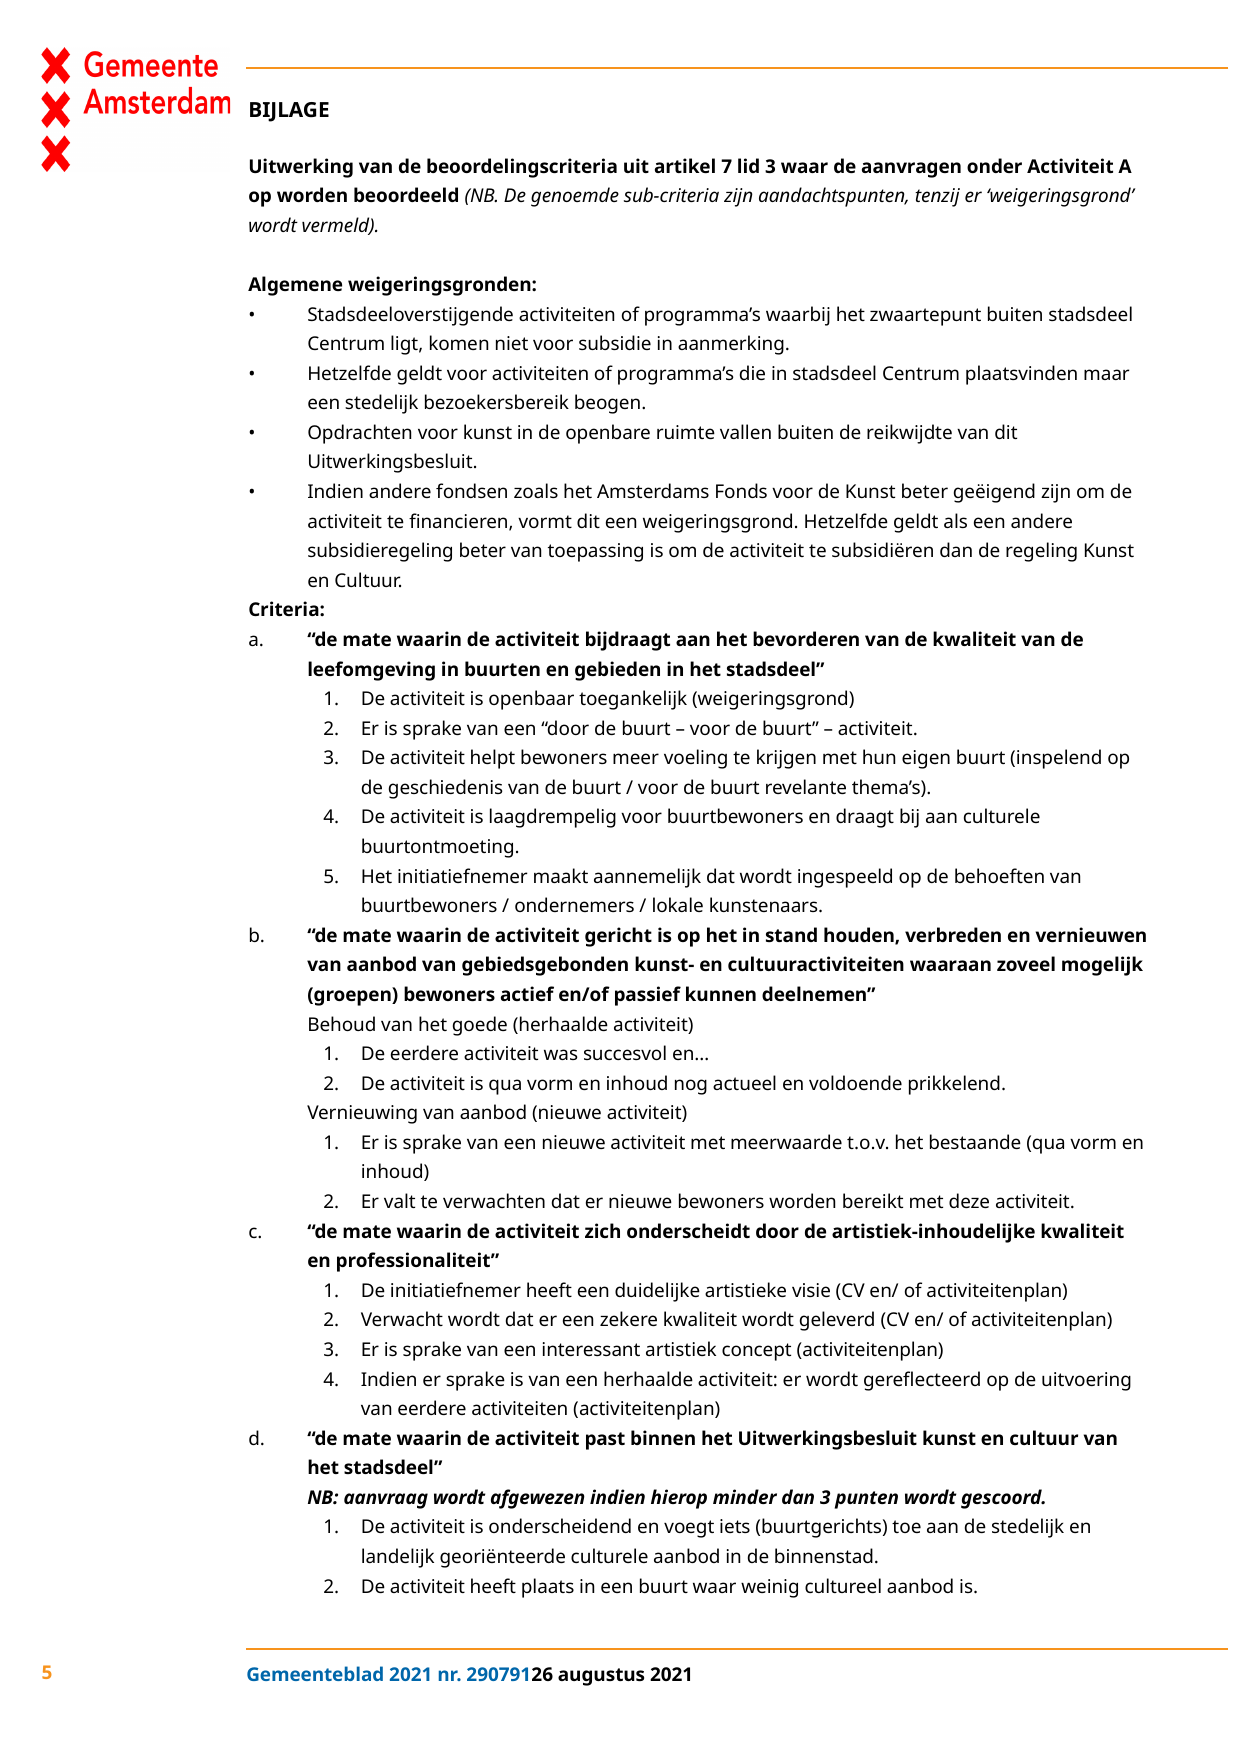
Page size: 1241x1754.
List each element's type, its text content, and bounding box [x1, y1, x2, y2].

list Hetzelfde geldt voor activiteiten of programma’s die in stadsdeel Centrum plaatsvinden maar een stedelijk bezoekersbereik beogen. [248, 360, 1152, 415]
list Er is sprake van een nieuwe activiteit met meerwaarde t.o.v. het bestaande (qua vorm en inhoud) [323, 1129, 1152, 1184]
list “de mate waarin de activiteit gericht is op het in stand houden, verbreden en vernieuwen van aanbod van gebiedsgebonden kunst- en cultuuractiviteiten waaraan zoveel mogelijk (groepen) bewoners actief en/of passief kunnen deelnemen” [248, 922, 1152, 1007]
list De activiteit is laagdrempelig voor buurtbewoners en draagt bij aan culturele buurtontmoeting. [323, 804, 1152, 859]
list “de mate waarin de activiteit zich onderscheidt door de artistiek-inhoudelijke kwaliteit en professionaliteit” [248, 1218, 1152, 1273]
picture [41, 47, 231, 172]
list Verwacht wordt dat er een zekere kwaliteit wordt geleverd (CV en/ of activiteitenplan) [323, 1307, 1152, 1332]
list Vernieuwing van aanbod (nieuwe activiteit) [248, 1099, 1152, 1125]
list De activiteit is qua vorm en inhoud nog actueel en voldoende prikkelend. [323, 1070, 1152, 1096]
list De activiteit helpt bewoners meer voeling te krijgen met hun eigen buurt (inspelend op de geschiedenis van de buurt / voor de buurt revelante thema’s). [323, 744, 1152, 800]
text Algemene weigeringsgronden: [248, 271, 1152, 297]
list Indien er sprake is van een herhaalde activiteit: er wordt gereflecteerd op de uitvoering van eerdere activiteiten (activiteitenplan) [323, 1366, 1152, 1421]
list De initiatiefnemer heeft een duidelijke artistieke visie (CV en/ of activiteitenplan) [323, 1277, 1152, 1303]
text BIJLAGE [248, 95, 1152, 123]
list De eerdere activiteit was succesvol en… [323, 1040, 1152, 1066]
list “de mate waarin de activiteit bijdraagt aan het bevorderen van de kwaliteit van de leefomgeving in buurten en gebieden in het stadsdeel” [248, 626, 1152, 682]
list Opdrachten voor kunst in de openbare ruimte vallen buiten de reikwijdte van dit Uitwerkingsbesluit. [248, 419, 1152, 474]
list Er is sprake van een interessant artistiek concept (activiteitenplan) [323, 1336, 1152, 1362]
list De activiteit is openbaar toegankelijk (weigeringsgrond) [323, 685, 1152, 711]
list Het initiatiefnemer maakt aannemelijk dat wordt ingespeeld op de behoeften van buurtbewoners / ondernemers / lokale kunstenaars. [323, 863, 1152, 918]
list Behoud van het goede (herhaalde activiteit) [248, 1011, 1152, 1037]
list Indien andere fondsen zoals het Amsterdams Fonds voor de Kunst beter geëigend zijn om de activiteit te financieren, vormt dit een weigeringsgrond. Hetzelfde geldt als een andere subsidieregeling beter van toepassing is om de activiteit te subsidiëren dan de regeling Kunst en Cultuur. [248, 478, 1152, 593]
list De activiteit heeft plaats in een buurt waar weinig cultureel aanbod is. [323, 1573, 1152, 1599]
text Criteria: [248, 597, 1152, 622]
list De activiteit is onderscheidend en voegt iets (buurtgerichts) toe aan de stedelijk en landelijk georiënteerde culturele aanbod in de binnenstad. [323, 1514, 1152, 1569]
text Uitwerking van de beoordelingscriteria uit artikel 7 lid 3 waar de aanvragen onder Activiteit A op worden beoordeeld (NB. De genoemde sub-criteria zijn aandachtspunten, tenzij er ‘weigeringsgrond’ wordt vermeld). [248, 153, 1152, 238]
list NB: aanvraag wordt afgewezen indien hierop minder dan 3 punten wordt gescoord. [248, 1484, 1152, 1510]
list Er is sprake van een “door de buurt – voor de buurt” – activiteit. [323, 715, 1152, 741]
list Er valt te verwachten dat er nieuwe bewoners worden bereikt met deze activiteit. [323, 1188, 1152, 1214]
list Stadsdeeloverstijgende activiteiten of programma’s waarbij het zwaartepunt buiten stadsdeel Centrum ligt, komen niet voor subsidie in aanmerking. [248, 301, 1152, 356]
list “de mate waarin de activiteit past binnen het Uitwerkingsbesluit kunst en cultuur van het stadsdeel” [248, 1425, 1152, 1480]
